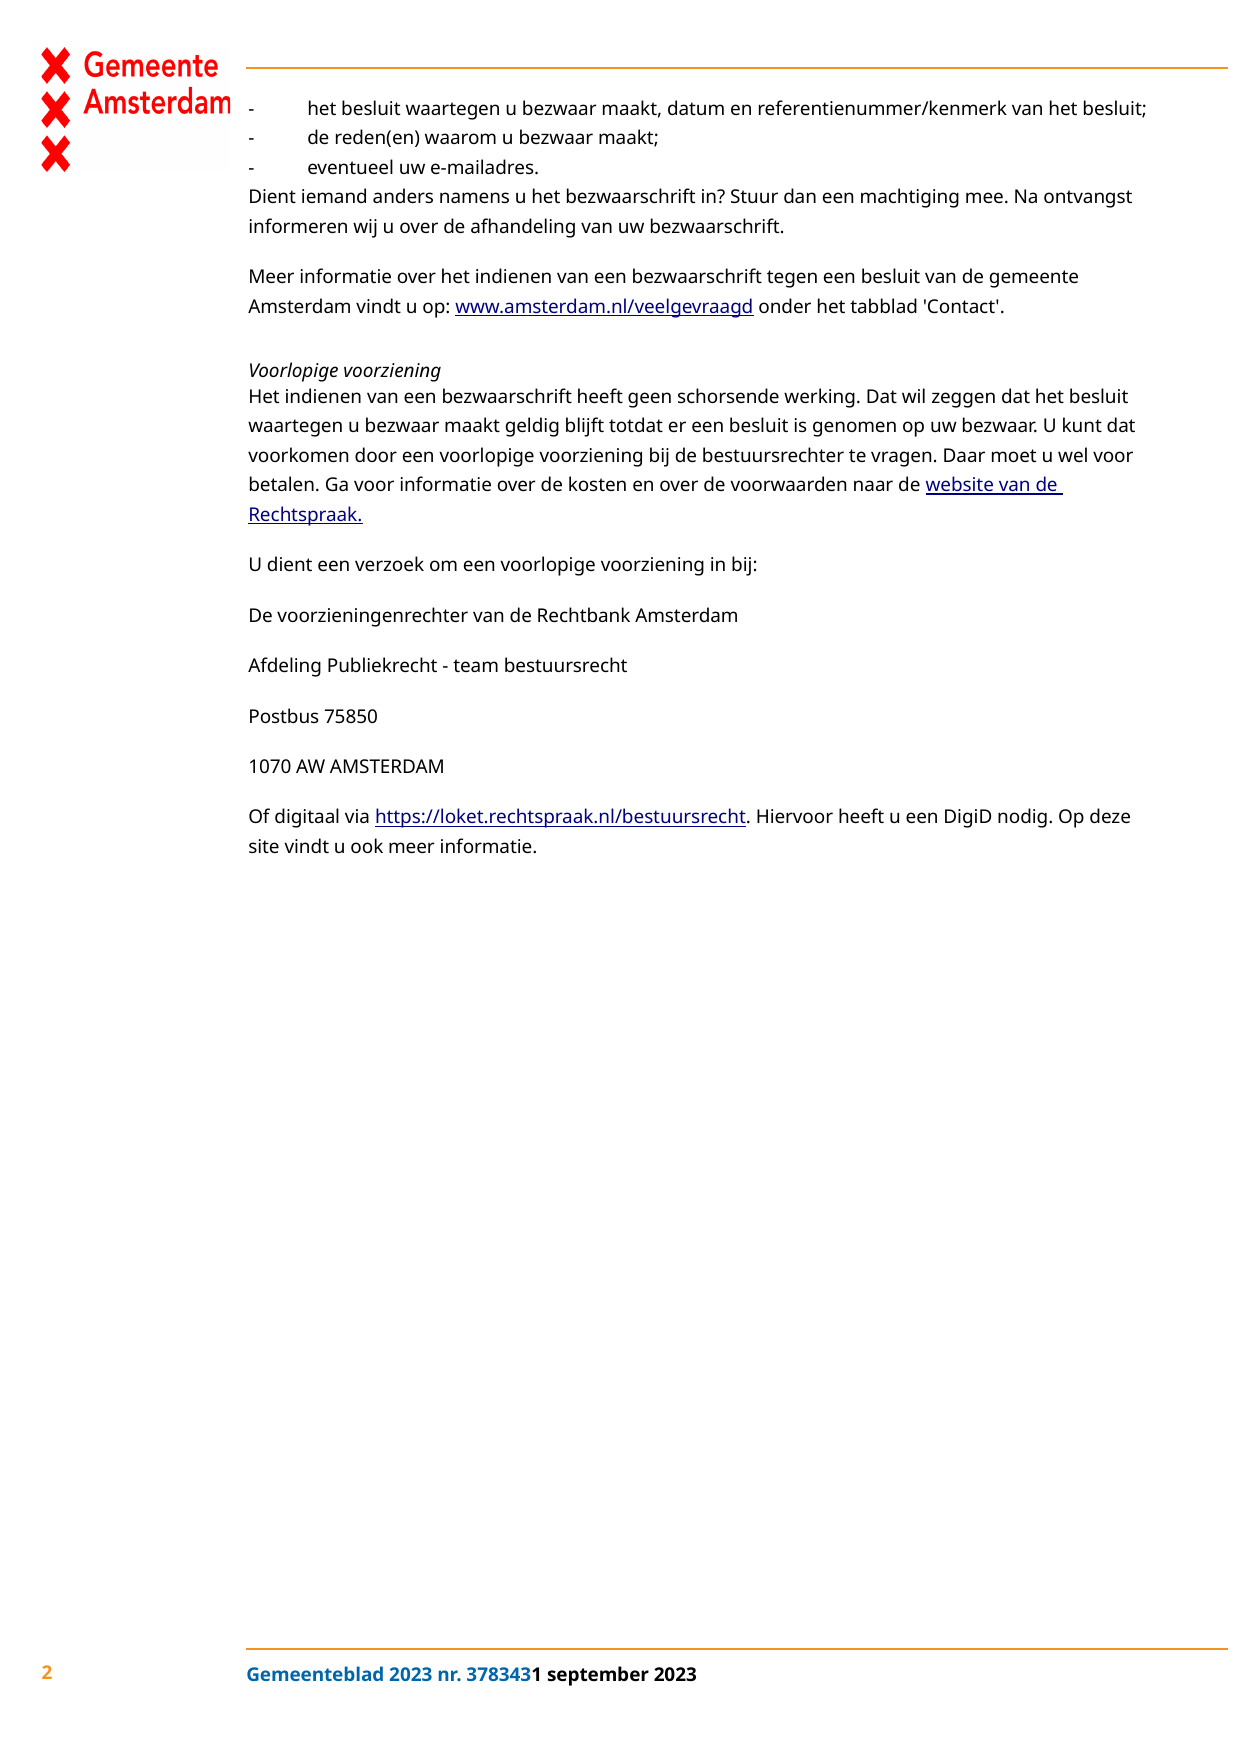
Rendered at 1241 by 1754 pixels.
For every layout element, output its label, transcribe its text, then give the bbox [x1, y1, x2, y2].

text Of digitaal via https://loket.rechtspraak.nl/bestuursrecht. Hiervoor heeft u een DigiD nodig. Op deze site vindt u ook meer informatie. [248, 804, 1152, 859]
list het besluit waartegen u bezwaar maakt, datum en referentienummer/kenmerk van het besluit; [248, 95, 1152, 121]
text 1070 AW AMSTERDAM [248, 753, 1152, 779]
text De voorzieningenrechter van de Rechtbank Amsterdam [248, 602, 1152, 628]
text Meer informatie over het indienen van een bezwaarschrift tegen een besluit van de gemeente Amsterdam vindt u op: www.amsterdam.nl/veelgevraagd onder het tabblad 'Contact'. [248, 263, 1152, 319]
text U dient een verzoek om een voorlopige voorziening in bij: [248, 552, 1152, 577]
list de reden(en) waarom u bezwaar maakt; [248, 124, 1152, 150]
list eventueel uw e-mailadres. [248, 154, 1152, 180]
text Voorlopige voorziening [248, 357, 1152, 383]
text Dient iemand anders namens u het bezwaarschrift in? Stuur dan een machtiging mee. Na ontvangst informeren wij u over de afhandeling van uw bezwaarschrift. [248, 183, 1152, 239]
text Het indienen van een bezwaarschrift heeft geen schorsende werking. Dat wil zeggen dat het besluit waartegen u bezwaar maakt geldig blijft totdat er een besluit is genomen op uw bezwaar. U kunt dat voorkomen door een voorlopige voorziening bij de bestuursrechter te vragen. Daar moet u wel voor betalen. Ga voor informatie over de kosten en over de voorwaarden naar de website van de Rechtspraak. [248, 383, 1152, 527]
picture [41, 47, 231, 172]
text Postbus 75850 [248, 703, 1152, 728]
text Afdeling Publiekrecht - team bestuursrecht [248, 652, 1152, 678]
